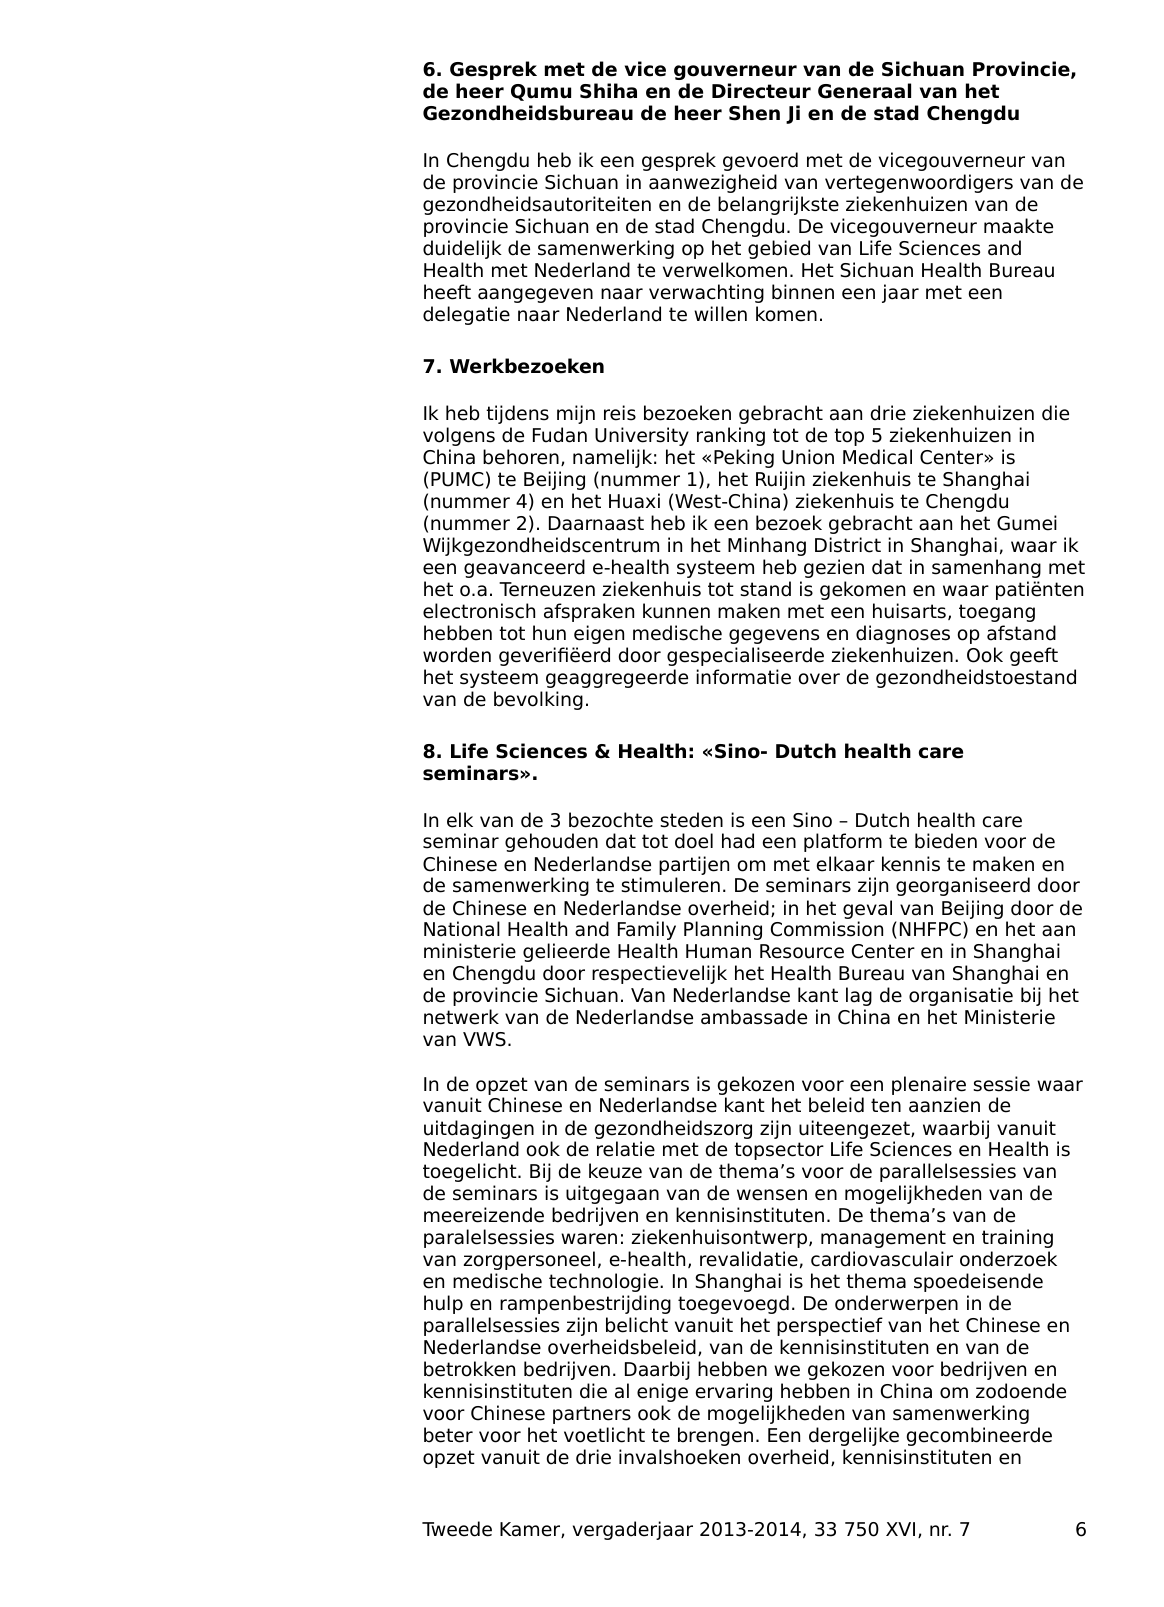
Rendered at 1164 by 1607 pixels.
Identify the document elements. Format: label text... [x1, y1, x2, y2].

text In elk van de 3 bezochte steden is een Sino – Dutch health care seminar gehouden dat tot doel had een platform te bieden voor de Chinese en Nederlandse partijen om met elkaar kennis te maken en de samenwerking te stimuleren. De seminars zijn georganiseerd door de Chinese en Nederlandse overheid; in het geval van Beijing door de National Health and Family Planning Commission (NHFPC) en het aan ministerie gelieerde Health Human Resource Center en in Shanghai en Chengdu door respectievelijk het Health Bureau van Shanghai en de provincie Sichuan. Van Nederlandse kant lag de organisatie bij het netwerk van de Nederlandse ambassade in China en het Ministerie van VWS. [422, 809, 1087, 1051]
subtitle 7. Werkbezoeken [422, 356, 1087, 378]
subtitle 6. Gesprek met de vice gouverneur van de Sichuan Provincie, de heer Qumu Shiha en de Directeur Generaal van het Gezondheidsbureau de heer Shen Ji en de stad Chengdu [422, 59, 1087, 125]
subtitle 8. Life Sciences & Health: «Sino- Dutch health care seminars». [422, 741, 1087, 784]
text Ik heb tijdens mijn reis bezoeken gebracht aan drie ziekenhuizen die volgens de Fudan University ranking tot de top 5 ziekenhuizen in China behoren, namelijk: het «Peking Union Medical Center» is (PUMC) te Beijing (nummer 1), het Ruijin ziekenhuis te Shanghai (nummer 4) en het Huaxi (West-China) ziekenhuis te Chengdu (nummer 2). Daarnaast heb ik een bezoek gebracht aan het Gumei Wijkgezondheidscentrum in het Minhang District in Shanghai, waar ik een geavanceerd e-health systeem heb gezien dat in samenhang met het o.a. Terneuzen ziekenhuis tot stand is gekomen en waar patiënten electronisch afspraken kunnen maken met een huisarts, toegang hebben tot hun eigen medische gegevens en diagnoses op afstand worden geverifiëerd door gespecialiseerde ziekenhuizen. Ook geeft het systeem geaggregeerde informatie over de gezondheidstoestand van de bevolking. [422, 403, 1087, 711]
text In de opzet van de seminars is gekozen voor een plenaire sessie waar vanuit Chinese en Nederlandse kant het beleid ten aanzien de uitdagingen in de gezondheidszorg zijn uiteengezet, waarbij vanuit Nederland ook de relatie met de topsector Life Sciences en Health is toegelicht. Bij de keuze van de thema’s voor de parallelsessies van de seminars is uitgegaan van de wensen en mogelijkheden van de meereizende bedrijven en kennisinstituten. De thema’s van de paralelsessies waren: ziekenhuisontwerp, management en training van zorgpersoneel, e-health, revalidatie, cardiovasculair onderzoek en medische technologie. In Shanghai is het thema spoedeisende hulp en rampenbestrijding toegevoegd. De onderwerpen in de parallelsessies zijn belicht vanuit het perspectief van het Chinese en Nederlandse overheidsbeleid, van de kennisinstituten en van de betrokken bedrijven. Daarbij hebben we gekozen voor bedrijven en kennisinstituten die al enige ervaring hebben in China om zodoende voor Chinese partners ook de mogelijkheden van samenwerking beter voor het voetlicht te brengen. Een dergelijke gecombineerde opzet vanuit de drie invalshoeken overheid, kennisinstituten en [422, 1073, 1087, 1469]
text In Chengdu heb ik een gesprek gevoerd met de vicegouverneur van de provincie Sichuan in aanwezigheid van vertegenwoordigers van de gezondheidsautoriteiten en de belangrijkste ziekenhuizen van de provincie Sichuan en de stad Chengdu. De vicegouverneur maakte duidelijk de samenwerking op het gebied van Life Sciences and Health met Nederland te verwelkomen. Het Sichuan Health Bureau heeft aangegeven naar verwachting binnen een jaar met een delegatie naar Nederland te willen komen. [422, 150, 1087, 326]
